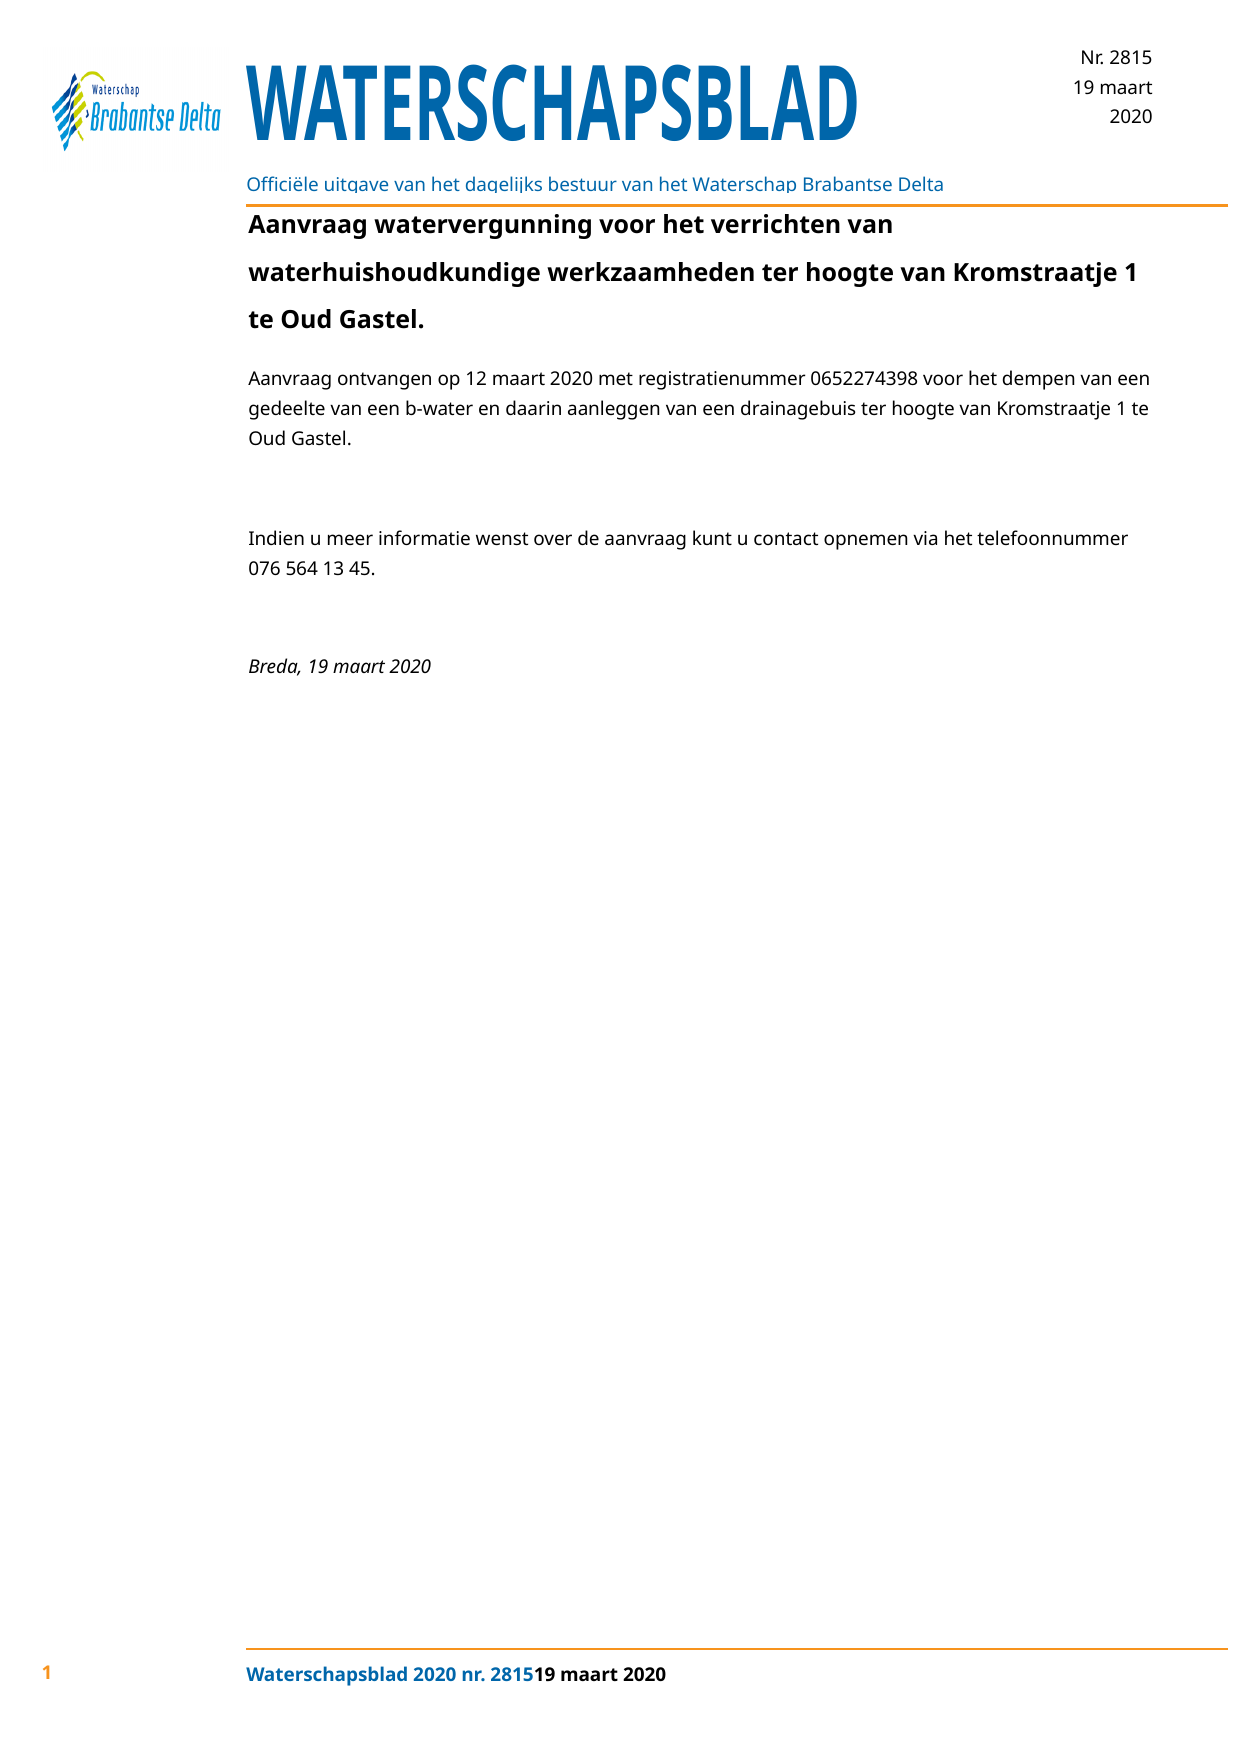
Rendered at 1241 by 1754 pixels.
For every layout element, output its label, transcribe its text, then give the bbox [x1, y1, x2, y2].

text Indien u meer informatie wenst over de aanvraag kunt u contact opnemen via het telefoonnummer 076 564 13 45. [248, 526, 1152, 581]
text Aanvraag watervergunning voor het verrichten van waterhuishoudkundige werkzaamheden ter hoogte van Kromstraatje 1 te Oud Gastel. [248, 207, 1152, 336]
picture [41, 47, 231, 172]
text Aanvraag ontvangen op 12 maart 2020 met registratienummer 0652274398 voor het dempen van een gedeelte van een b-water en daarin aanleggen van een drainagebuis ter hoogte van Kromstraatje 1 te Oud Gastel. [248, 366, 1152, 450]
text Breda, 19 maart 2020 [248, 653, 1152, 679]
